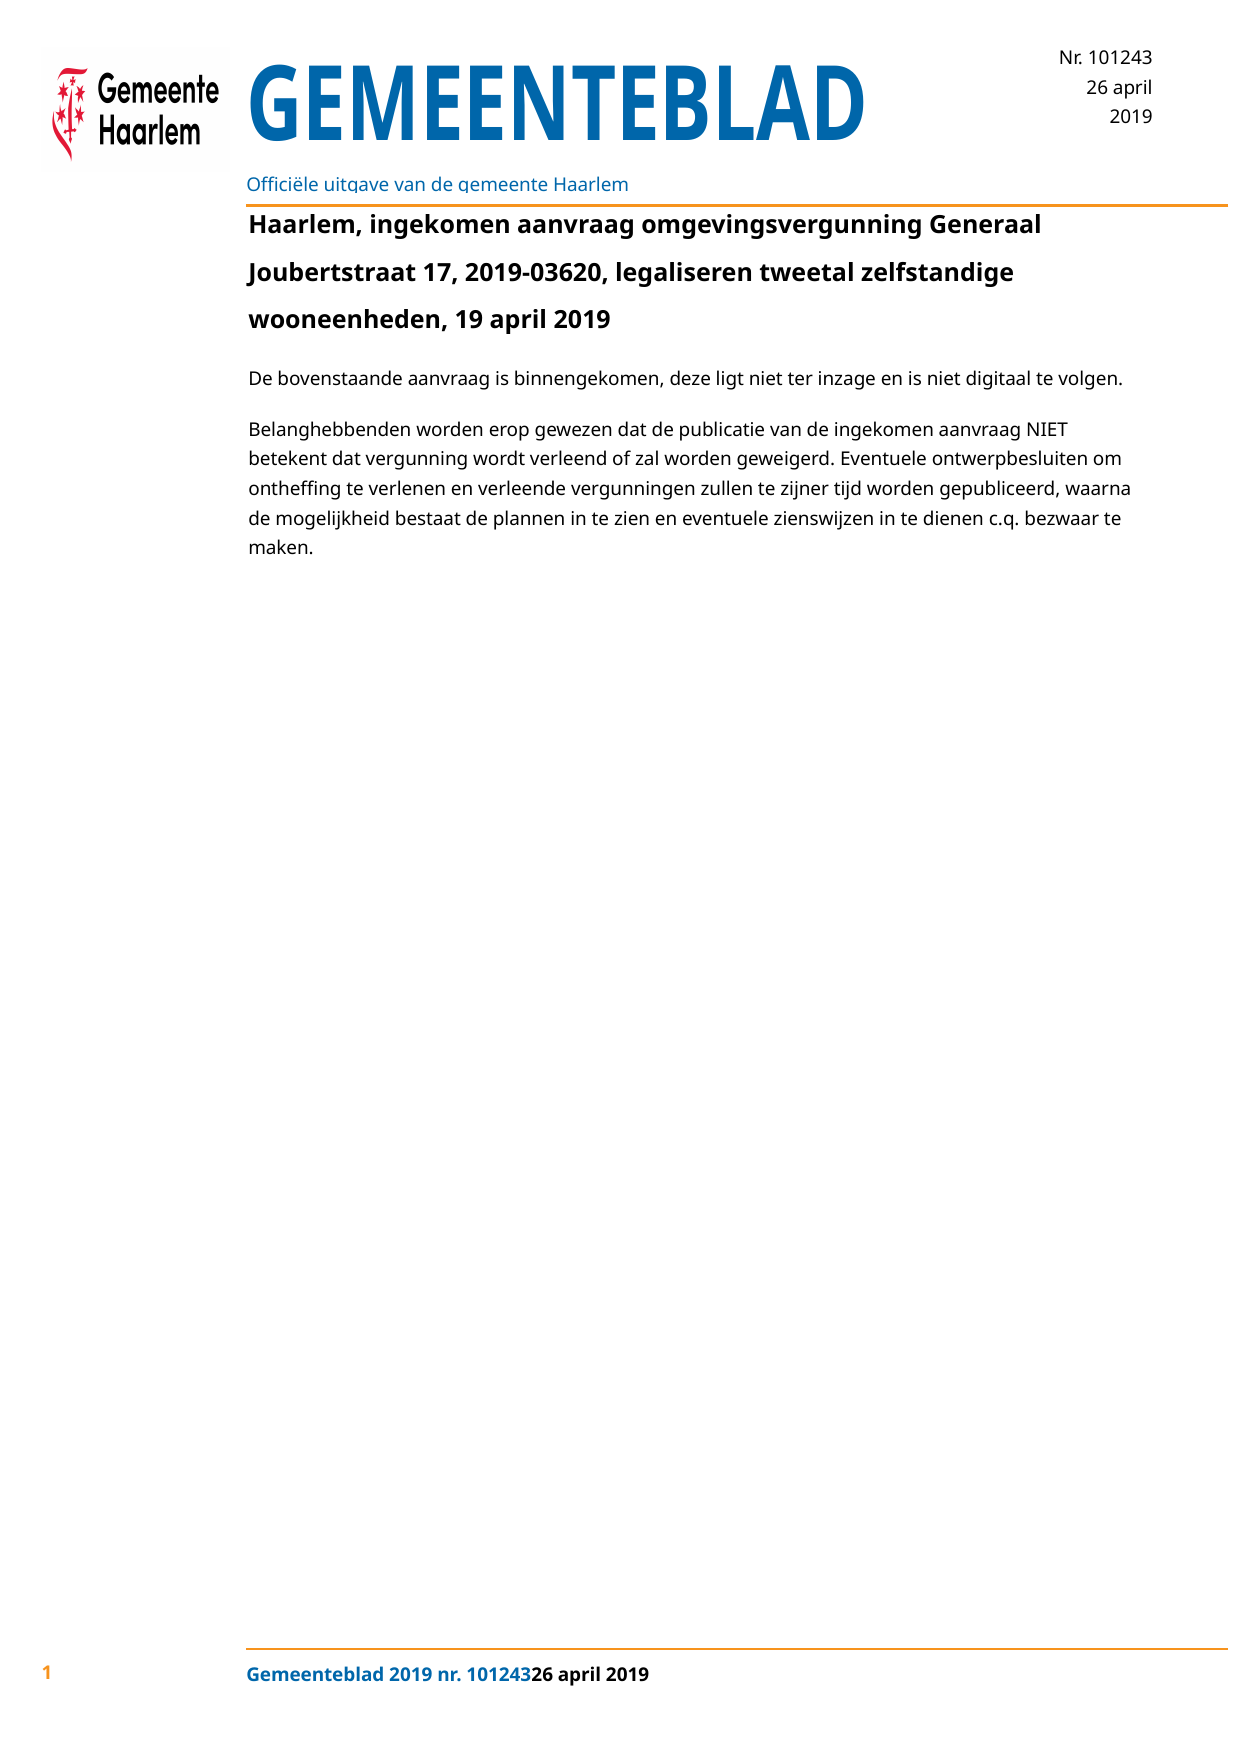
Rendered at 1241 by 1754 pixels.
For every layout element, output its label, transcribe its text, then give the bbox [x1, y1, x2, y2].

picture [41, 47, 231, 172]
text Haarlem, ingekomen aanvraag omgevingsvergunning Generaal Joubertstraat 17, 2019-03620, legaliseren tweetal zelfstandige wooneenheden, 19 april 2019 [248, 207, 1152, 336]
text De bovenstaande aanvraag is binnengekomen, deze ligt niet ter inzage en is niet digitaal te volgen. [248, 366, 1152, 391]
text Belanghebbenden worden erop gewezen dat de publicatie van de ingekomen aanvraag NIET betekent dat vergunning wordt verleend of zal worden geweigerd. Eventuele ontwerpbesluiten om ontheffing te verlenen en verleende vergunningen zullen te zijner tijd worden gepubliceerd, waarna de mogelijkheid bestaat de plannen in te zien en eventuele zienswijzen in te dienen c.q. bezwaar te maken. [248, 416, 1152, 560]
